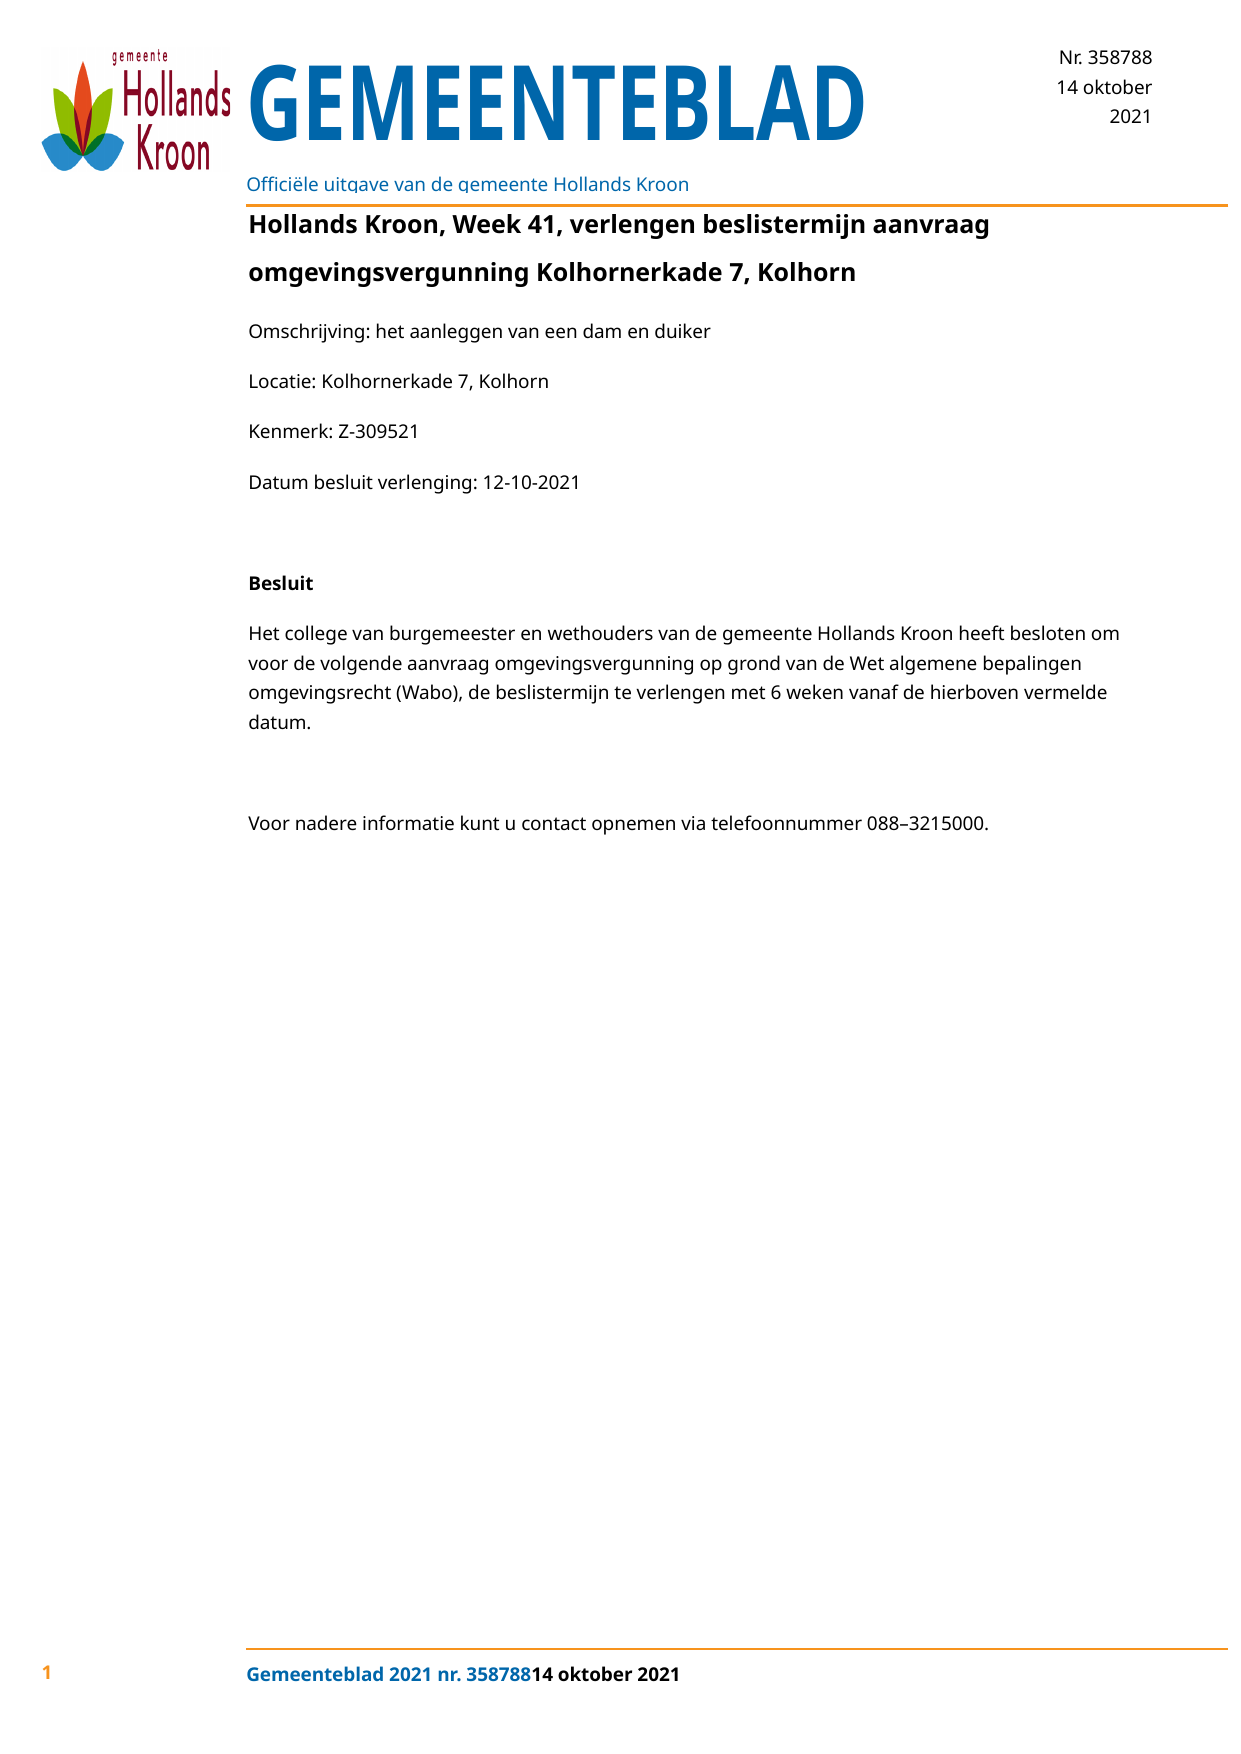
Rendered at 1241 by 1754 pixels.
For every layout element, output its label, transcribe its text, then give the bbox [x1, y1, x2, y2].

text Kenmerk: Z-309521 [248, 419, 1152, 444]
text Omschrijving: het aanleggen van een dam en duiker [248, 318, 1152, 344]
picture [41, 47, 231, 172]
text Het college van burgemeester en wethouders van de gemeente Hollands Kroon heeft besloten om voor de volgende aanvraag omgevingsvergunning op grond van de Wet algemene bepalingen omgevingsrecht (Wabo), de beslistermijn te verlengen met 6 weken vanaf de hierboven vermelde datum. [248, 620, 1152, 735]
text Datum besluit verlenging: 12-10-2021 [248, 469, 1152, 495]
text Besluit [248, 570, 1152, 596]
text Voor nadere informatie kunt u contact opnemen via telefoonnummer 088–3215000. [248, 810, 1152, 836]
text Hollands Kroon, Week 41, verlengen beslistermijn aanvraag omgevingsvergunning Kolhornerkade 7, Kolhorn [248, 207, 1152, 288]
text Locatie: Kolhornerkade 7, Kolhorn [248, 368, 1152, 394]
